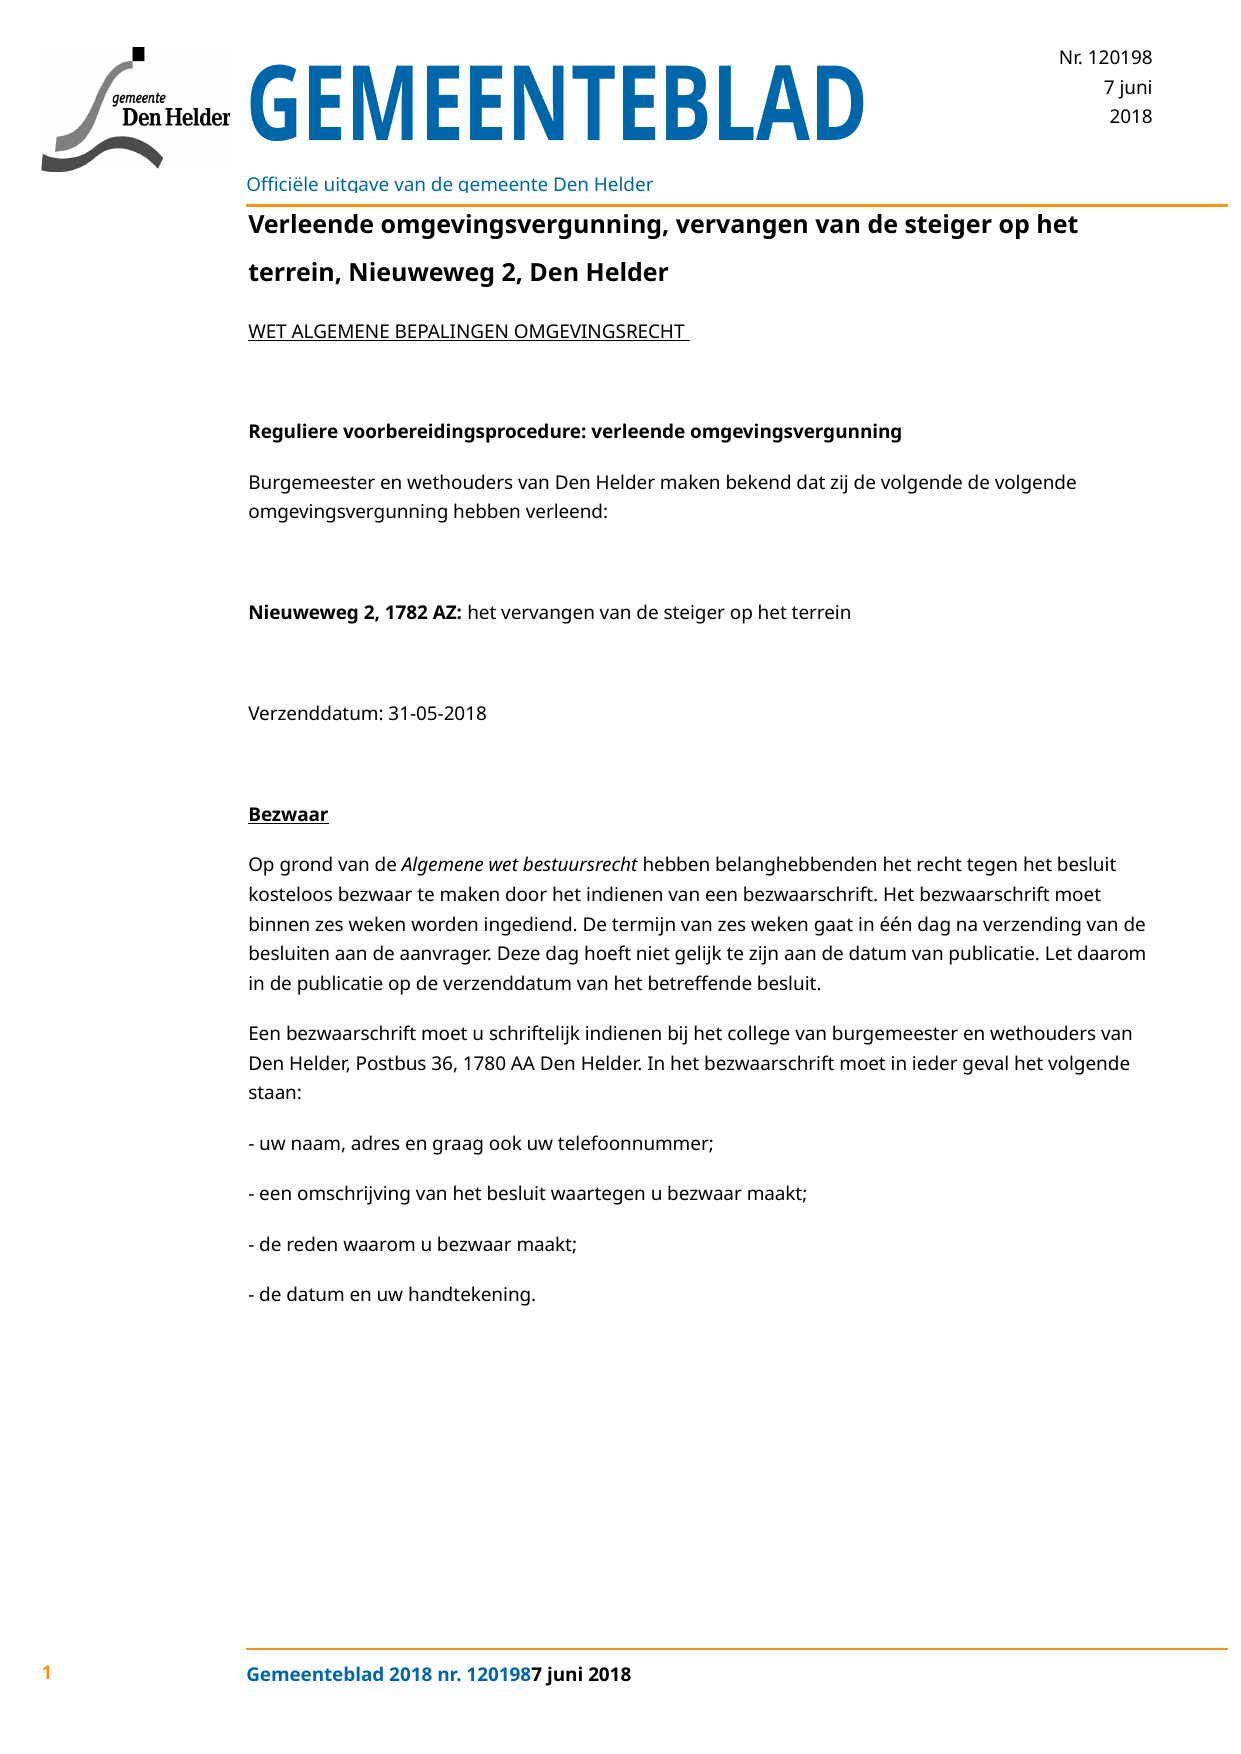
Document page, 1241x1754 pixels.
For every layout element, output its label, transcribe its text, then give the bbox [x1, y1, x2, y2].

text Een bezwaarschrift moet u schriftelijk indienen bij het college van burgemeester en wethouders van Den Helder, Postbus 36, 1780 AA Den Helder. In het bezwaarschrift moet in ieder geval het volgende staan: [248, 1020, 1152, 1105]
text Nieuweweg 2, 1782 AZ: het vervangen van de steiger op het terrein [248, 599, 1152, 625]
text Reguliere voorbereidingsprocedure: verleende omgevingsvergunning [248, 419, 1152, 444]
text - de reden waarom u bezwaar maakt; [248, 1231, 1152, 1257]
text Burgemeester en wethouders van Den Helder maken bekend dat zij de volgende de volgende omgevingsvergunning hebben verleend: [248, 469, 1152, 524]
text WET ALGEMENE BEPALINGEN OMGEVINGSRECHT [248, 318, 1152, 344]
text - een omschrijving van het besluit waartegen u bezwaar maakt; [248, 1180, 1152, 1206]
text Verleende omgevingsvergunning, vervangen van de steiger op het terrein, Nieuweweg 2, Den Helder [248, 207, 1152, 288]
text Bezwaar [248, 801, 1152, 827]
picture [41, 47, 231, 172]
text Op grond van de Algemene wet bestuursrecht hebben belanghebbenden het recht tegen het besluit kosteloos bezwaar te maken door het indienen van een bezwaarschrift. Het bezwaarschrift moet binnen zes weken worden ingediend. De termijn van zes weken gaat in één dag na verzending van de besluiten aan de aanvrager. Deze dag hoeft niet gelijk te zijn aan de datum van publicatie. Let daarom in de publicatie op de verzenddatum van het betreffende besluit. [248, 852, 1152, 996]
text Verzenddatum: 31-05-2018 [248, 700, 1152, 726]
text - uw naam, adres en graag ook uw telefoonnummer; [248, 1130, 1152, 1156]
text - de datum en uw handtekening. [248, 1281, 1152, 1307]
